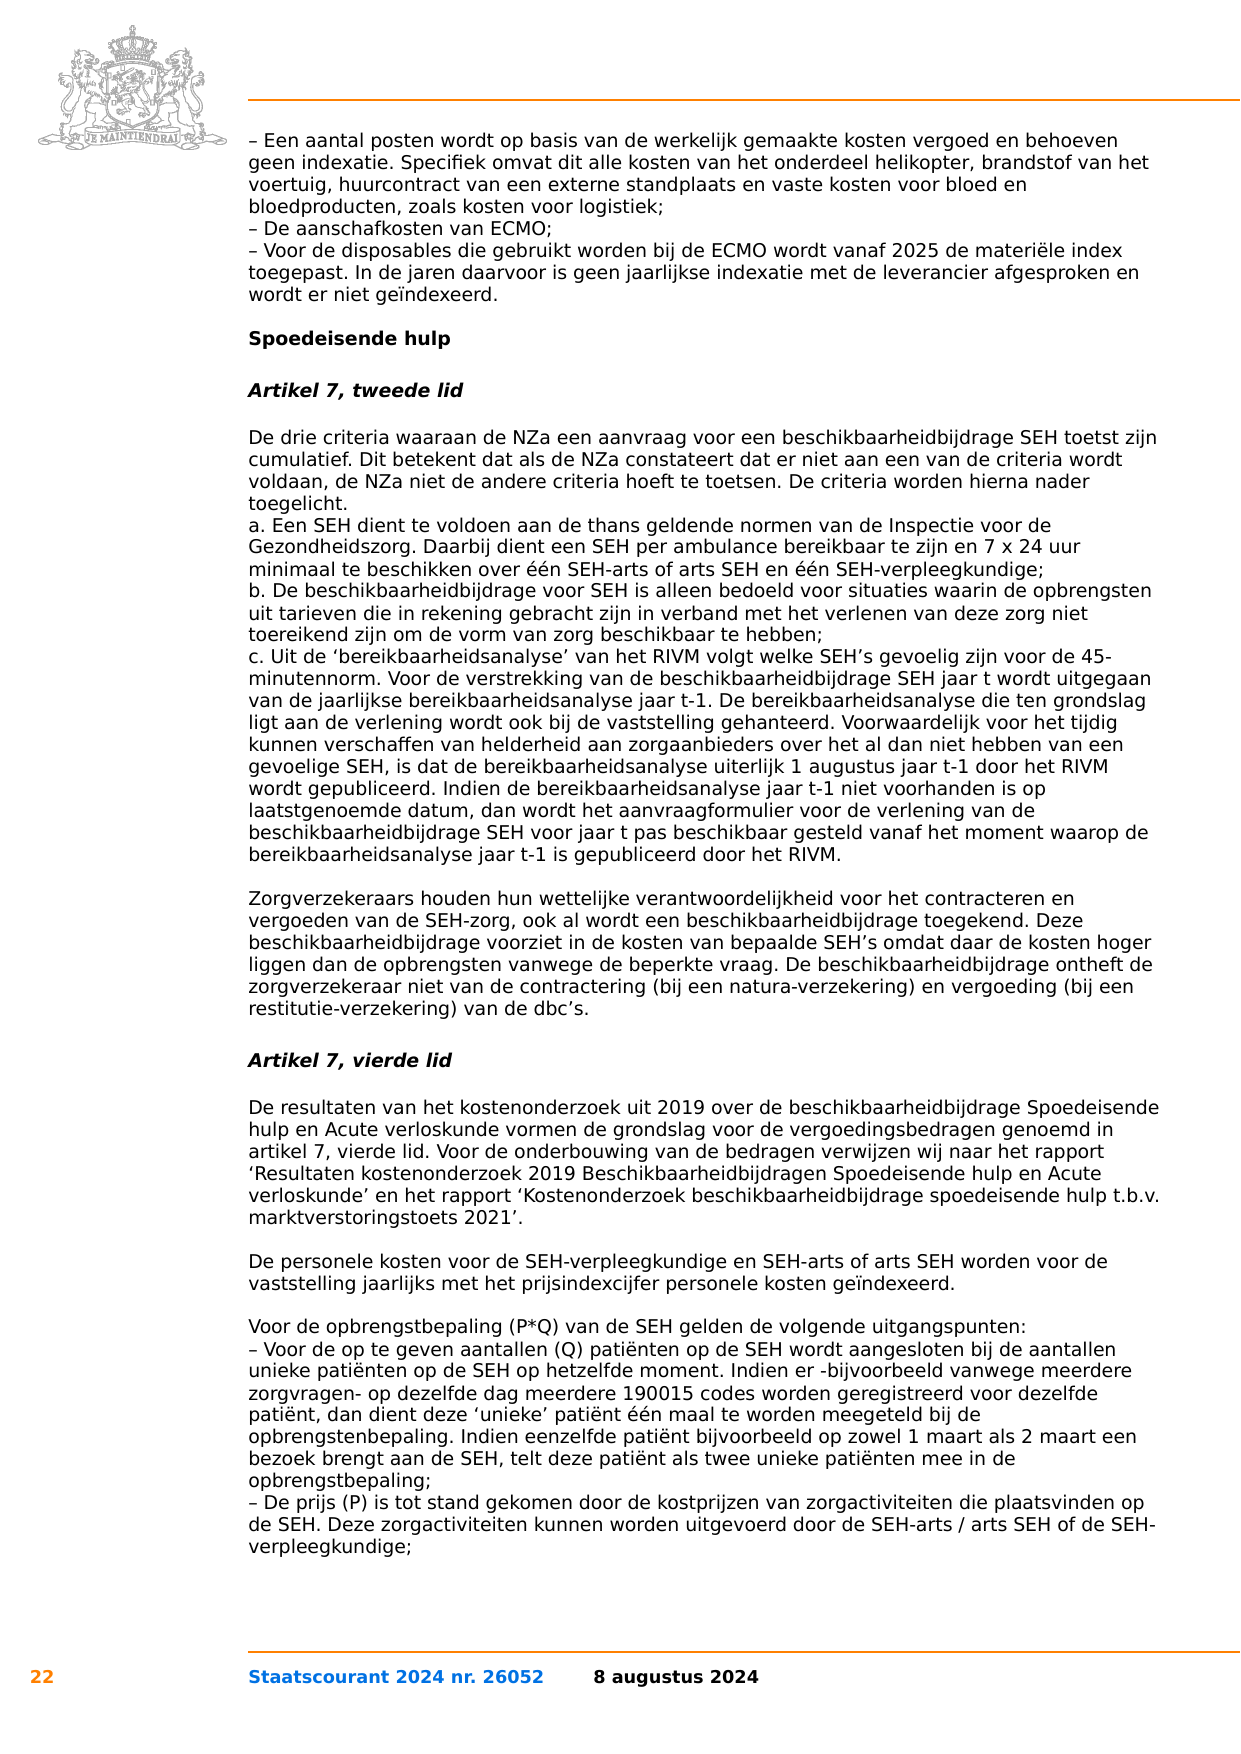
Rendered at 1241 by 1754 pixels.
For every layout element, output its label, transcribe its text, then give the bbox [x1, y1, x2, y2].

text De drie criteria waaraan de NZa een aanvraag voor een beschikbaarheidbijdrage SEH toetst zijn cumulatief. Dit betekent dat als de NZa constateert dat er niet aan een van de criteria wordt voldaan, de NZa niet de andere criteria hoeft te toetsen. De criteria worden hierna nader toegelicht. [248, 427, 1163, 514]
text a. Een SEH dient te voldoen aan de thans geldende normen van de Inspectie voor de Gezondheidszorg. Daarbij dient een SEH per ambulance bereikbaar te zijn en 7 x 24 uur minimaal te beschikken over één SEH-arts of arts SEH en één SEH-verpleegkundige; [248, 514, 1163, 580]
text – De prijs (P) is tot stand gekomen door de kostprijzen van zorgactiviteiten die plaatsvinden op de SEH. Deze zorgactiviteiten kunnen worden uitgevoerd door de SEH-arts / arts SEH of de SEH-verpleegkundige; [248, 1492, 1163, 1558]
text c. Uit de ‘bereikbaarheidsanalyse’ van het RIVM volgt welke SEH’s gevoelig zijn voor de 45-minutennorm. Voor de verstrekking van de beschikbaarheidbijdrage SEH jaar t wordt uitgegaan van de jaarlijkse bereikbaarheidsanalyse jaar t-1. De bereikbaarheidsanalyse die ten grondslag ligt aan de verlening wordt ook bij de vaststelling gehanteerd. Voorwaardelijk voor het tijdig kunnen verschaffen van helderheid aan zorgaanbieders over het al dan niet hebben van een gevoelige SEH, is dat de bereikbaarheidsanalyse uiterlijk 1 augustus jaar t-1 door het RIVM wordt gepubliceerd. Indien de bereikbaarheidsanalyse jaar t-1 niet voorhanden is op laatstgenoemde datum, dan wordt het aanvraagformulier voor de verlening van de beschikbaarheidbijdrage SEH voor jaar t pas beschikbaar gesteld vanaf het moment waarop de bereikbaarheidsanalyse jaar t-1 is gepubliceerd door het RIVM. [248, 646, 1163, 866]
text Voor de opbrengstbepaling (P*Q) van de SEH gelden de volgende uitgangspunten: [248, 1316, 1163, 1338]
text – Een aantal posten wordt op basis van de werkelijk gemaakte kosten vergoed en behoeven geen indexatie. Specifiek omvat dit alle kosten van het onderdeel helikopter, brandstof van het voertuig, huurcontract van een externe standplaats en vaste kosten voor bloed en bloedproducten, zoals kosten voor logistiek; [248, 130, 1163, 218]
subtitle Artikel 7, tweede lid [248, 379, 1163, 402]
text b. De beschikbaarheidbijdrage voor SEH is alleen bedoeld voor situaties waarin de opbrengsten uit tarieven die in rekening gebracht zijn in verband met het verlenen van deze zorg niet toereikend zijn om de vorm van zorg beschikbaar te hebben; [248, 580, 1163, 646]
text De personele kosten voor de SEH-verpleegkundige en SEH-arts of arts SEH worden voor de vaststelling jaarlijks met het prijsindexcijfer personele kosten geïndexeerd. [248, 1251, 1163, 1294]
subtitle Artikel 7, vierde lid [248, 1050, 1163, 1072]
text – De aanschafkosten van ECMO; [248, 218, 1163, 240]
picture [38, 25, 227, 150]
text – Voor de disposables die gebruikt worden bij de ECMO wordt vanaf 2025 de materiële index toegepast. In de jaren daarvoor is geen jaarlijkse indexatie met de leverancier afgesproken en wordt er niet geïndexeerd. [248, 240, 1163, 306]
text – Voor de op te geven aantallen (Q) patiënten op de SEH wordt aangesloten bij de aantallen unieke patiënten op de SEH op hetzelfde moment. Indien er -bijvoorbeeld vanwege meerdere zorgvragen- op dezelfde dag meerdere 190015 codes worden geregistreerd voor dezelfde patiënt, dan dient deze ‘unieke’ patiënt één maal te worden meegeteld bij de opbrengstenbepaling. Indien eenzelfde patiënt bijvoorbeeld op zowel 1 maart als 2 maart een bezoek brengt aan de SEH, telt deze patiënt als twee unieke patiënten mee in de opbrengstbepaling; [248, 1338, 1163, 1492]
text De resultaten van het kostenonderzoek uit 2019 over de beschikbaarheidbijdrage Spoedeisende hulp en Acute verloskunde vormen de grondslag voor de vergoedingsbedragen genoemd in artikel 7, vierde lid. Voor de onderbouwing van de bedragen verwijzen wij naar het rapport ‘Resultaten kostenonderzoek 2019 Beschikbaarheidbijdragen Spoedeisende hulp en Acute verloskunde’ en het rapport ‘Kostenonderzoek beschikbaarheidbijdrage spoedeisende hulp t.b.v. marktverstoringstoets 2021’. [248, 1097, 1163, 1229]
text Zorgverzekeraars houden hun wettelijke verantwoordelijkheid voor het contracteren en vergoeden van de SEH-zorg, ook al wordt een beschikbaarheidbijdrage toegekend. Deze beschikbaarheidbijdrage voorziet in de kosten van bepaalde SEH’s omdat daar de kosten hoger liggen dan de opbrengsten vanwege de beperkte vraag. De beschikbaarheidbijdrage ontheft de zorgverzekeraar niet van de contractering (bij een natura-verzekering) en vergoeding (bij een restitutie-verzekering) van de dbc’s. [248, 888, 1163, 1020]
subtitle Spoedeisende hulp [248, 328, 1163, 349]
